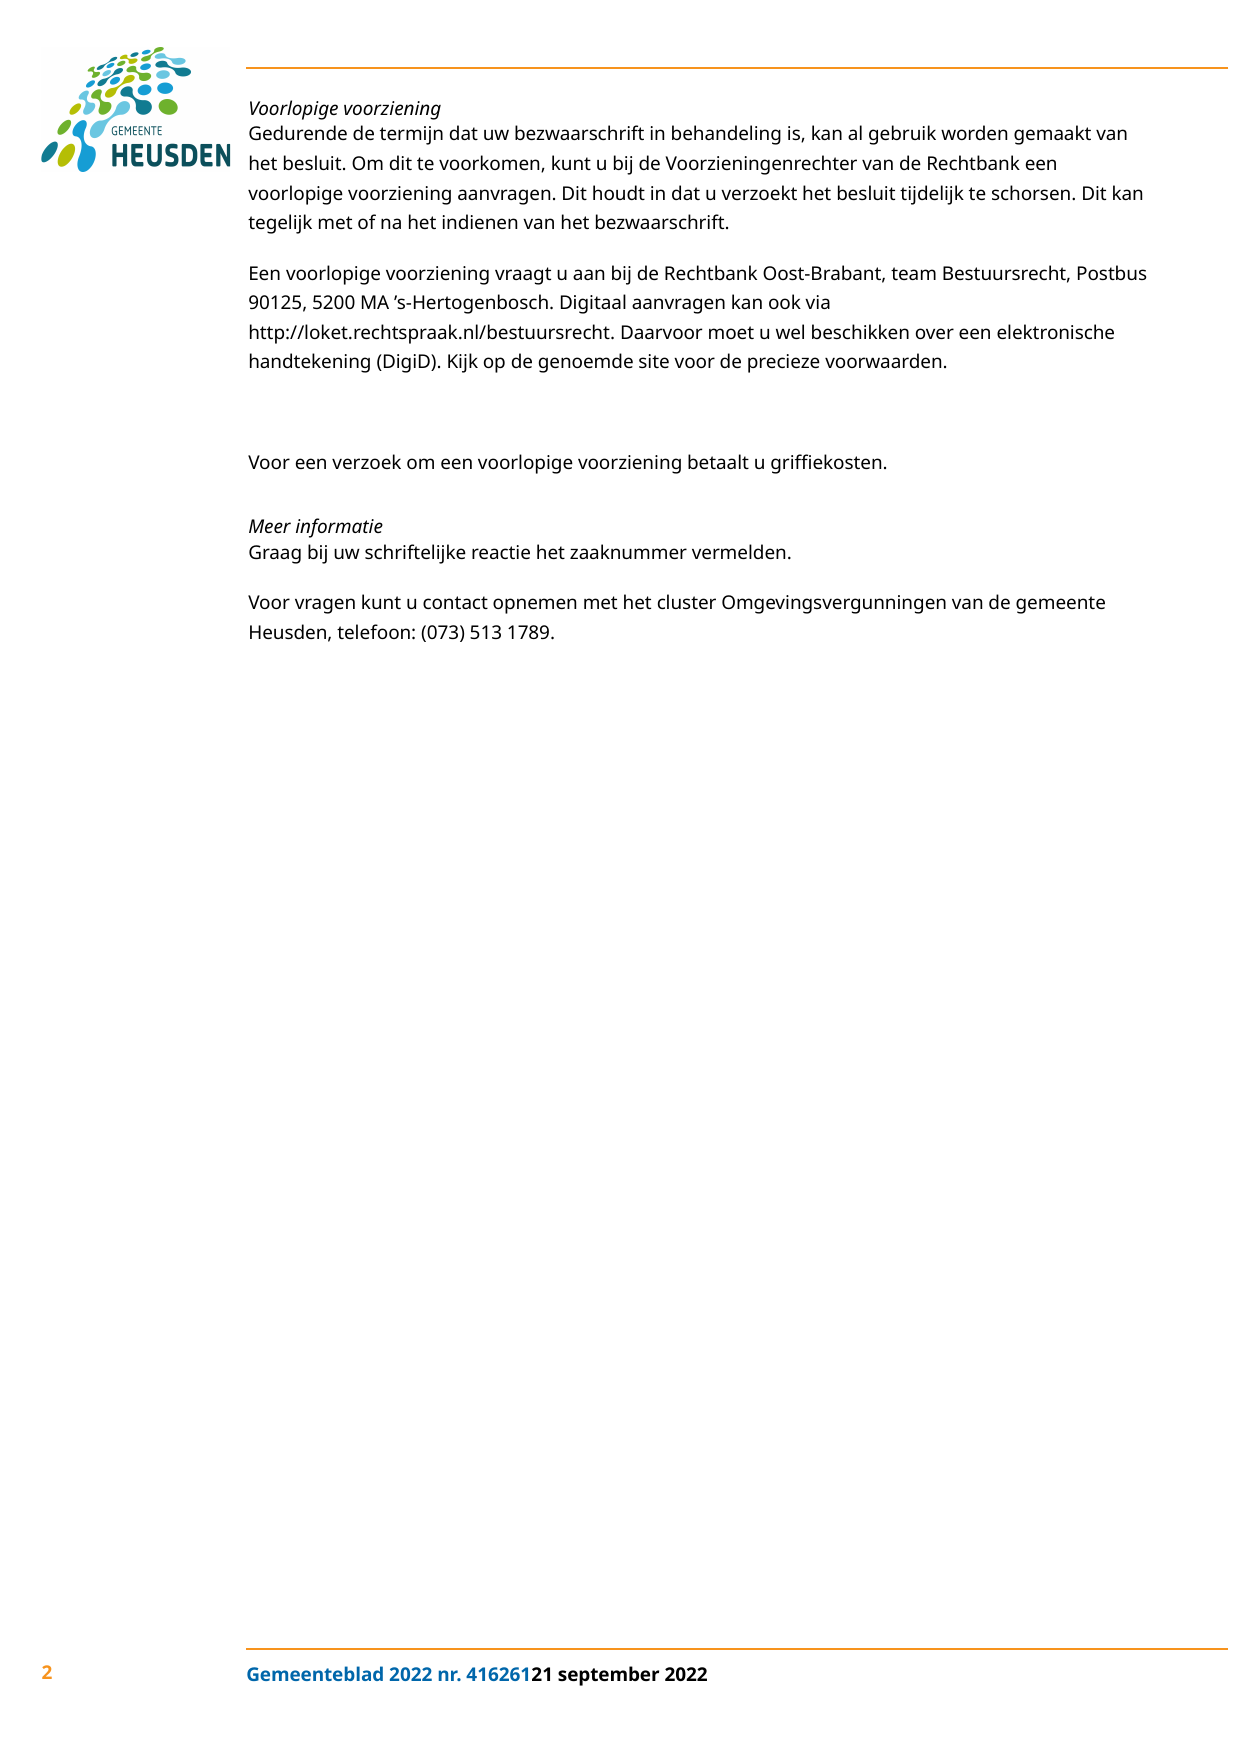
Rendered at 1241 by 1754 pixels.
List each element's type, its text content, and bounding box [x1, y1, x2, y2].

text Voor vragen kunt u contact opnemen met het cluster Omgevingsvergunningen van de gemeente Heusden, telefoon: (073) 513 1789. [248, 589, 1152, 645]
text Voor een verzoek om een voorlopige voorziening betaalt u griffiekosten. [248, 449, 1152, 475]
picture [41, 47, 231, 172]
text Een voorlopige voorziening vraagt u aan bij de Rechtbank Oost-Brabant, team Bestuursrecht, Postbus 90125, 5200 MA ’s-Hertogenbosch. Digitaal aanvragen kan ook via http://loket.rechtspraak.nl/bestuursrecht. Daarvoor moet u wel beschikken over een elektronische handtekening (DigiD). Kijk op de genoemde site voor de precieze voorwaarden. [248, 260, 1152, 374]
text Voorlopige voorziening [248, 95, 1152, 121]
text Meer informatie [248, 513, 1152, 539]
text Gedurende de termijn dat uw bezwaarschrift in behandeling is, kan al gebruik worden gemaakt van het besluit. Om dit te voorkomen, kunt u bij de Voorzieningenrechter van de Rechtbank een voorlopige voorziening aanvragen. Dit houdt in dat u verzoekt het besluit tijdelijk te schorsen. Dit kan tegelijk met of na het indienen van het bezwaarschrift. [248, 121, 1152, 235]
text Graag bij uw schriftelijke reactie het zaaknummer vermelden. [248, 539, 1152, 565]
